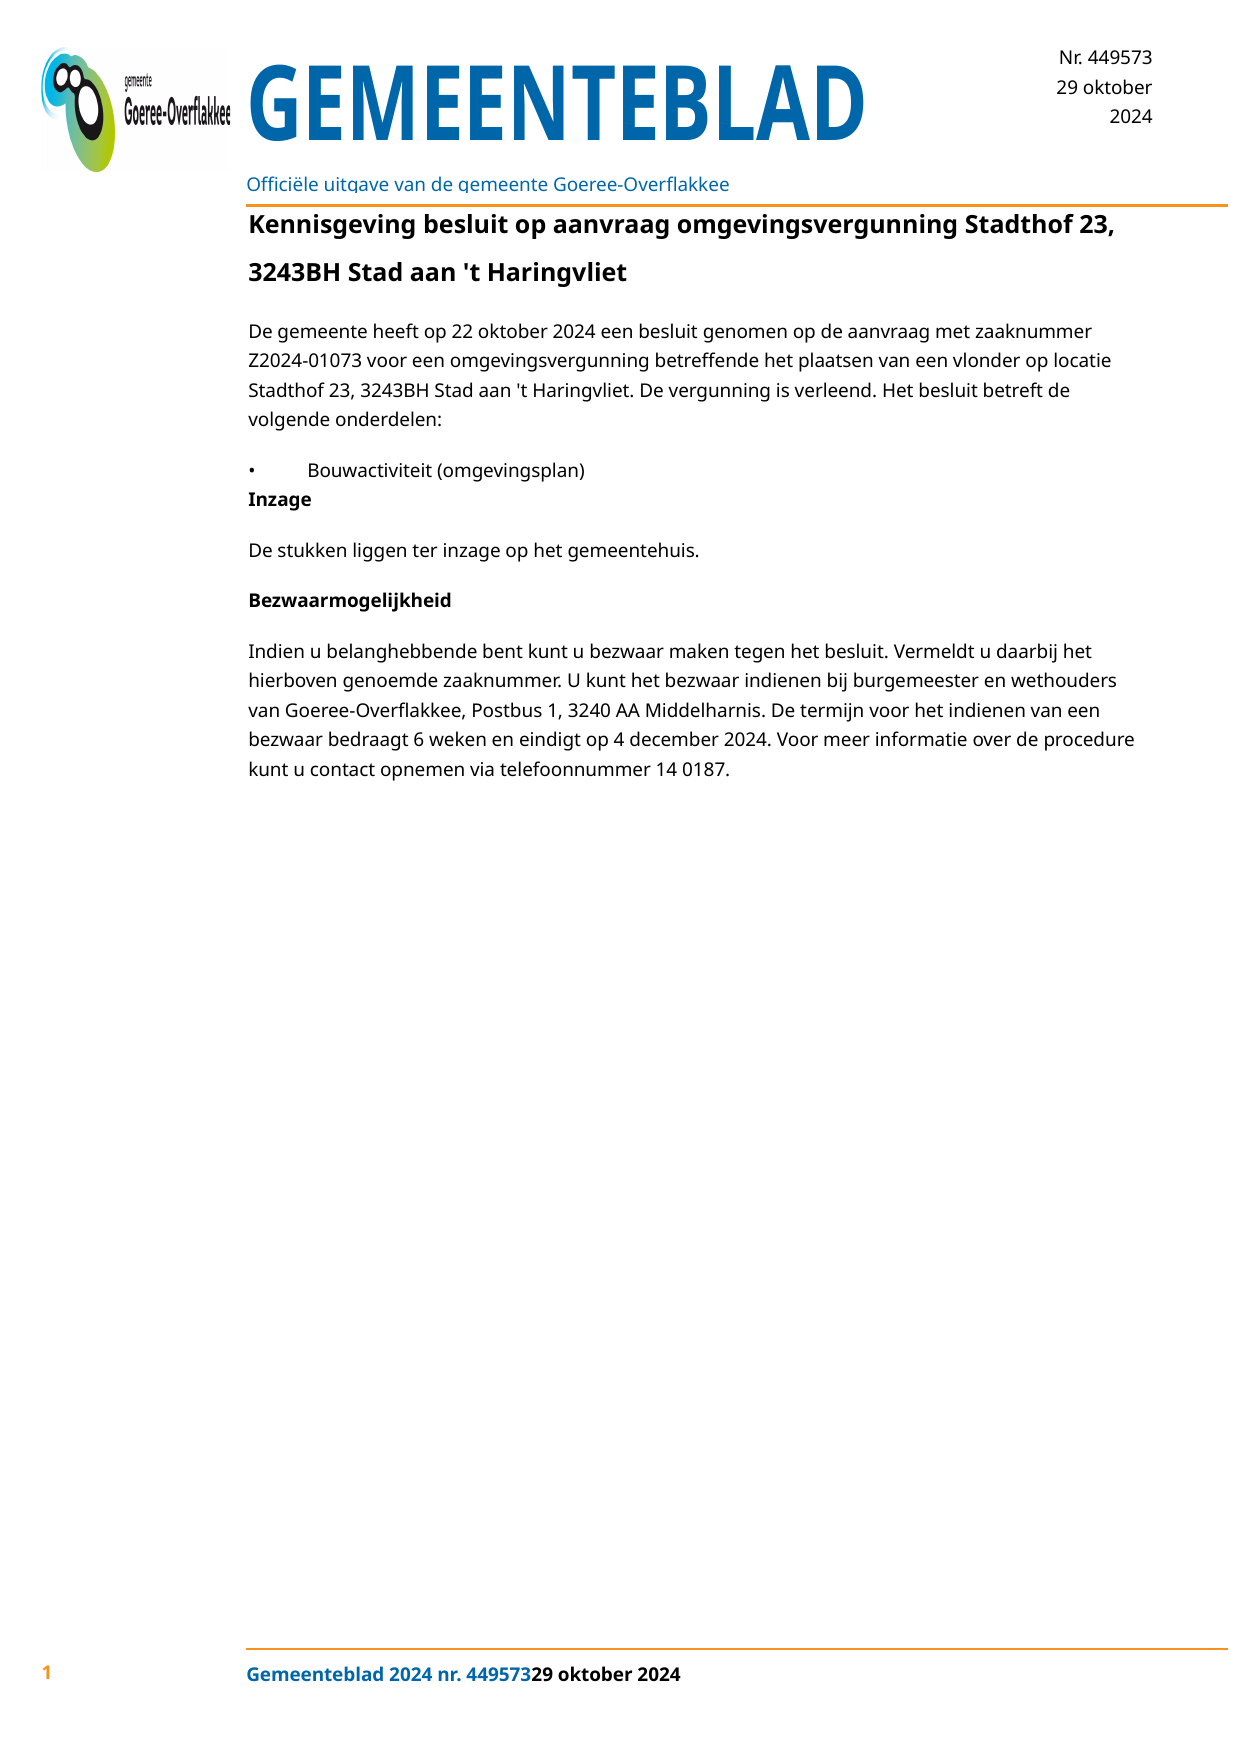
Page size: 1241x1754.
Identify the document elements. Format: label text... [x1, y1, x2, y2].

text Inzage [248, 487, 1152, 512]
picture [41, 47, 231, 172]
text De stukken liggen ter inzage op het gemeentehuis. [248, 537, 1152, 563]
list Bouwactiviteit (omgevingsplan) [248, 457, 1152, 483]
text Kennisgeving besluit op aanvraag omgevingsvergunning Stadthof 23, 3243BH Stad aan 't Haringvliet [248, 207, 1152, 288]
text Indien u belanghebbende bent kunt u bezwaar maken tegen het besluit. Vermeldt u daarbij het hierboven genoemde zaaknummer. U kunt het bezwaar indienen bij burgemeester en wethouders van Goeree-Overflakkee, Postbus 1, 3240 AA Middelharnis. De termijn voor het indienen van een bezwaar bedraagt 6 weken en eindigt op 4 december 2024. Voor meer informatie over de procedure kunt u contact opnemen via telefoonnummer 14 0187. [248, 638, 1152, 782]
text De gemeente heeft op 22 oktober 2024 een besluit genomen op de aanvraag met zaaknummer Z2024-01073 voor een omgevingsvergunning betreffende het plaatsen van een vlonder op locatie Stadthof 23, 3243BH Stad aan 't Haringvliet. De vergunning is verleend. Het besluit betreft de volgende onderdelen: [248, 318, 1152, 432]
text Bezwaarmogelijkheid [248, 587, 1152, 613]
